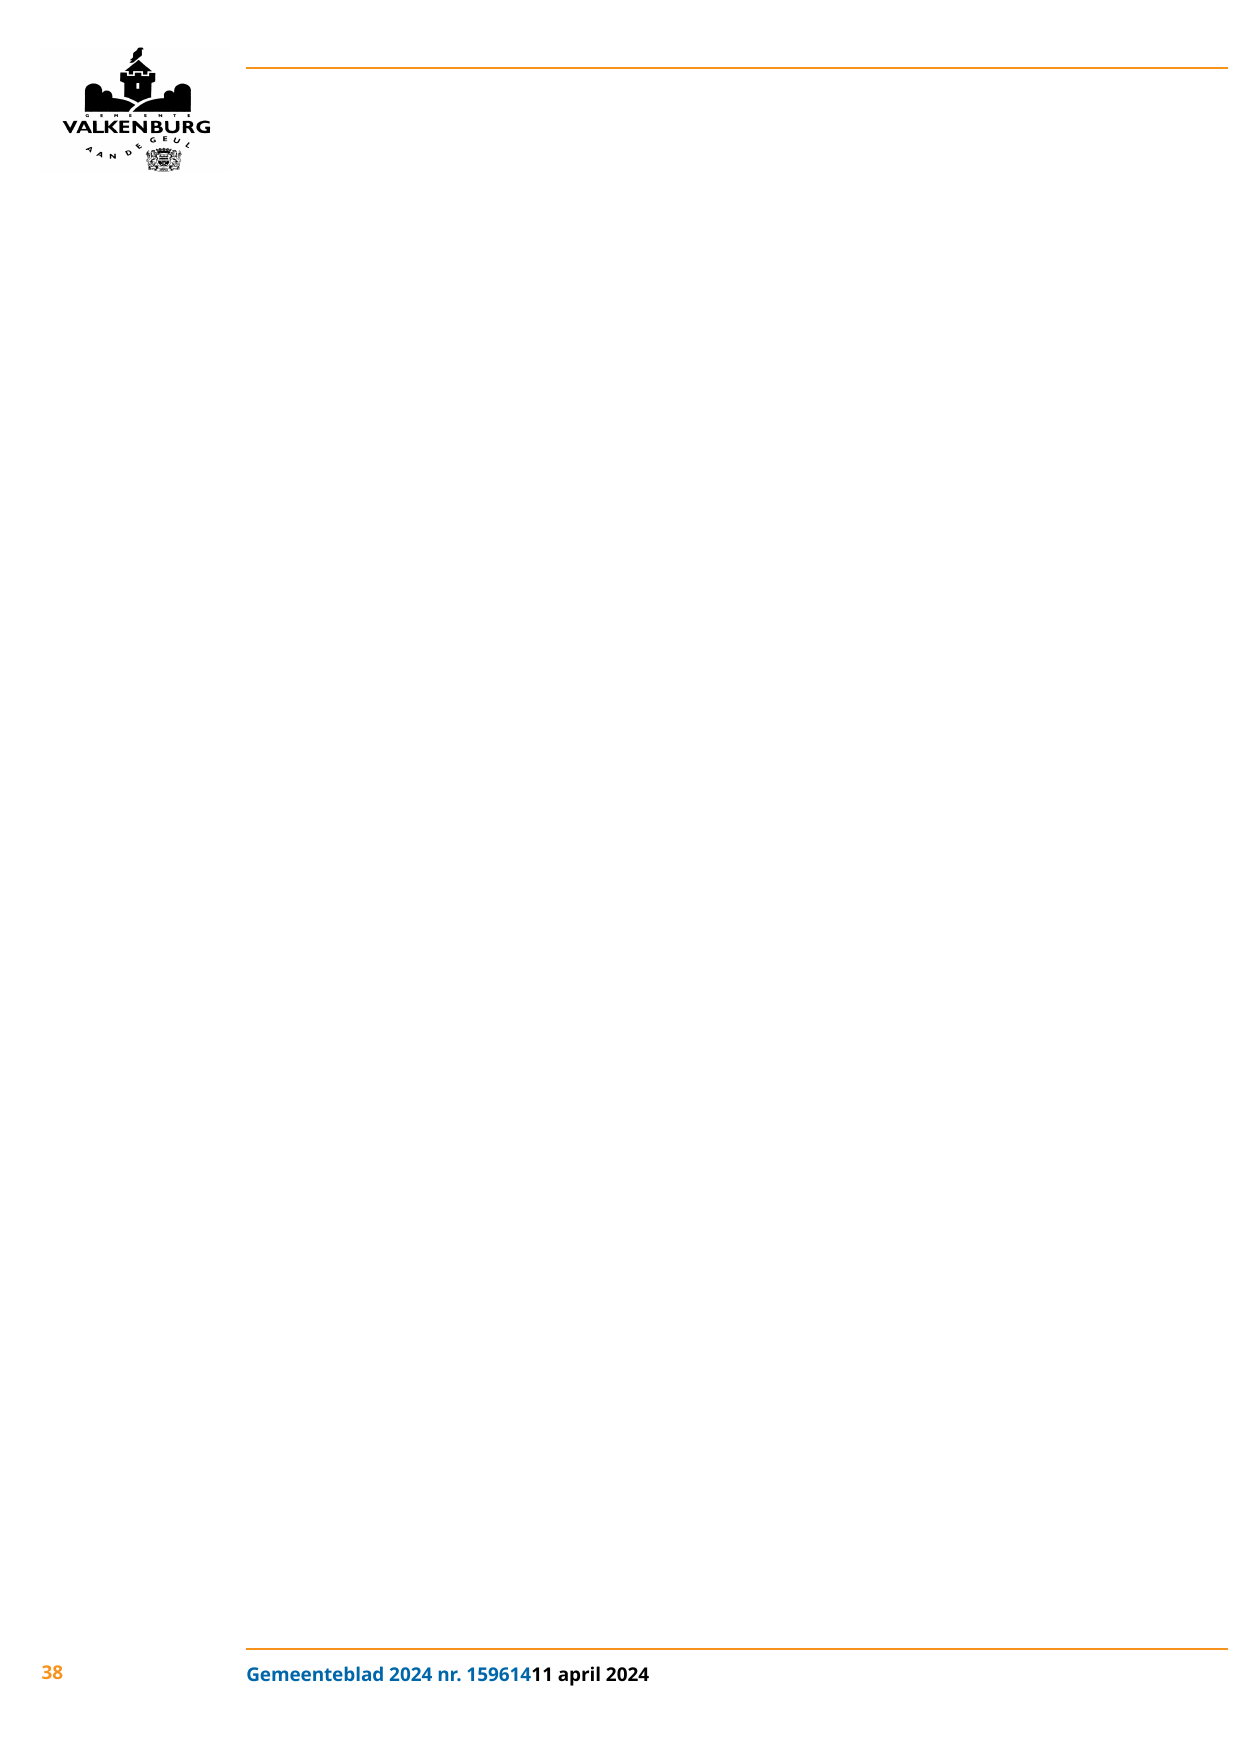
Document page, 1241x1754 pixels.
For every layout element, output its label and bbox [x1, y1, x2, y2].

picture [41, 47, 231, 172]
